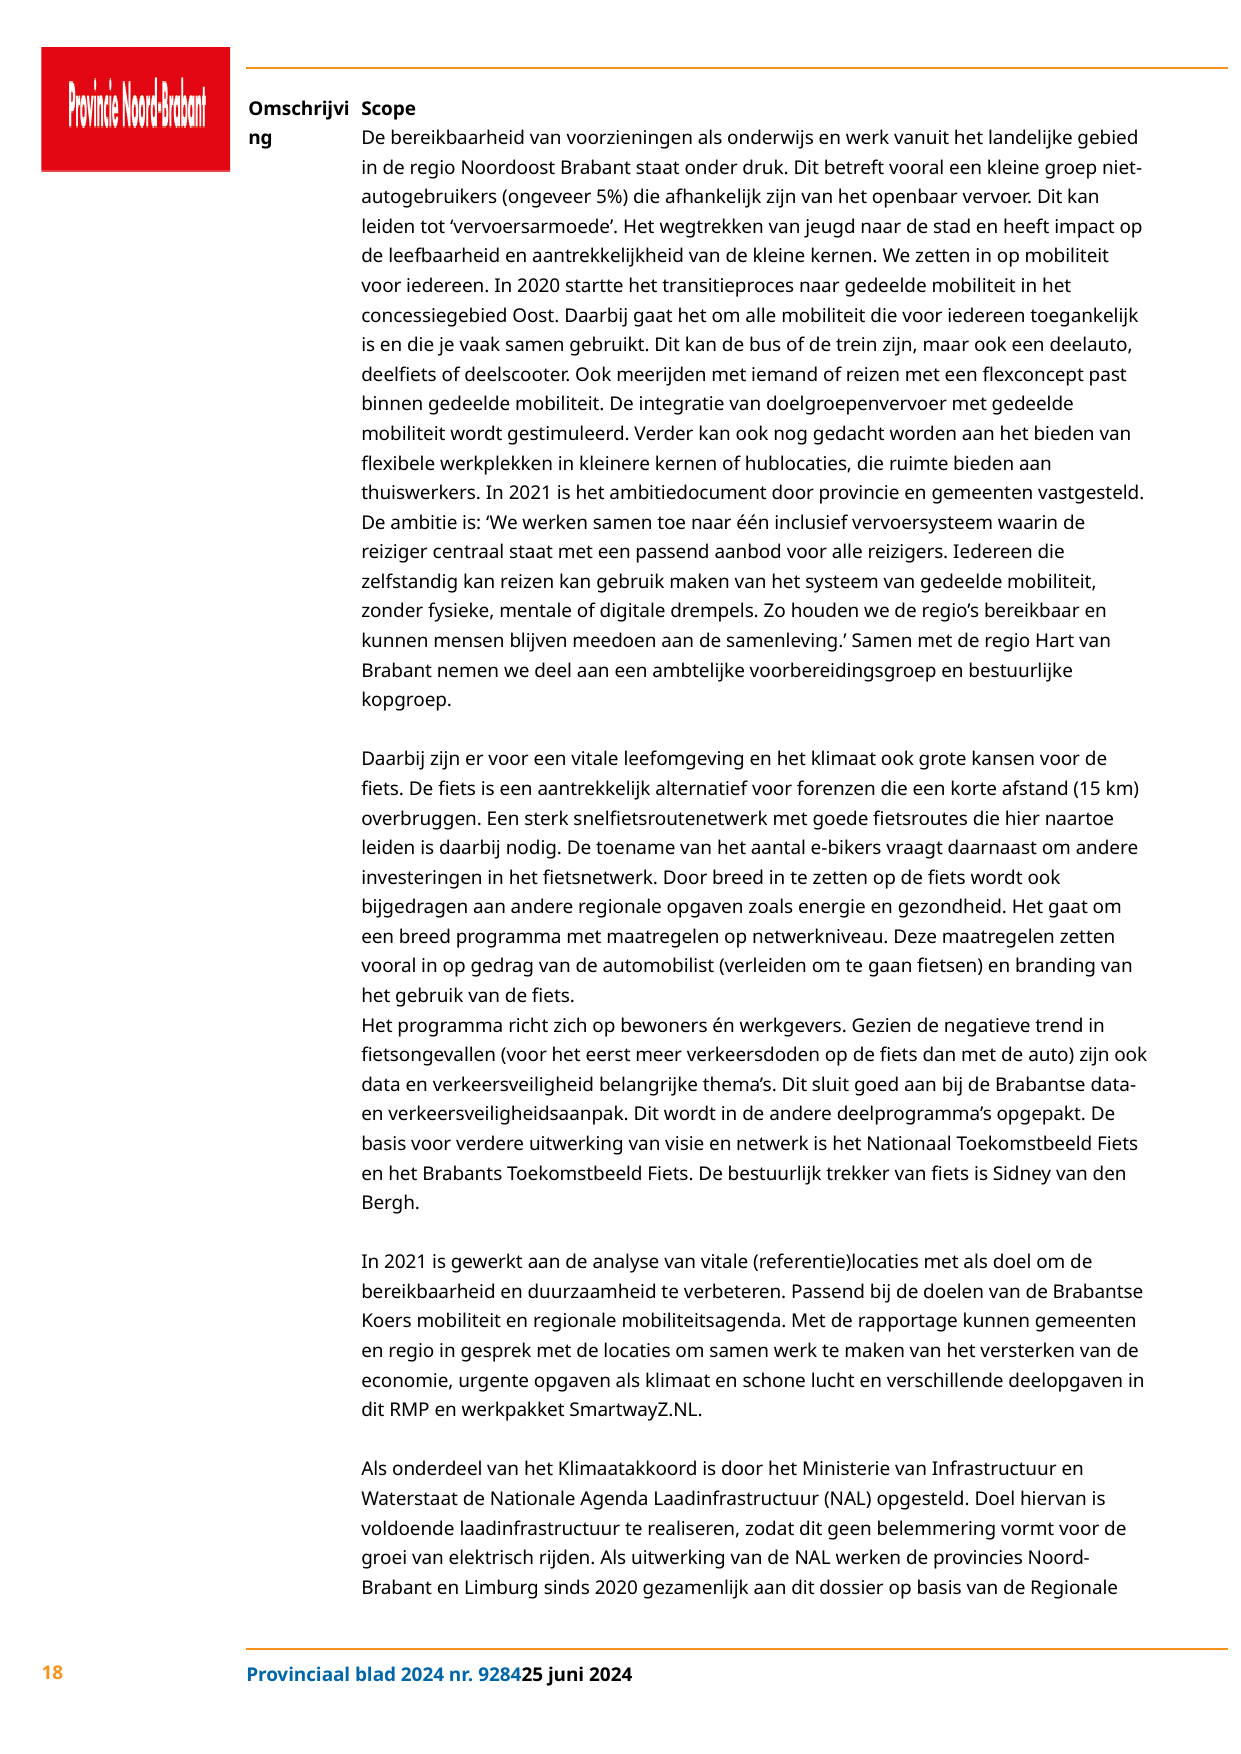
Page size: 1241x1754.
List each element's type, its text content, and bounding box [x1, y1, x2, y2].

picture [41, 47, 231, 172]
table_cell Omschrijving [248, 95, 361, 1600]
table_cell Scope De bereikbaarheid van voorzieningen als onderwijs en werk vanuit het landelijke gebied in de regio Noordoost Brabant staat onder druk. Dit betreft vooral een kleine groep niet-autogebruikers (ongeveer 5%) die afhankelijk zijn van het openbaar vervoer. Dit kan leiden tot ‘vervoersarmoede’. Het wegtrekken van jeugd naar de stad en heeft impact op de leefbaarheid en aantrekkelijkheid van de kleine kernen. We zetten in op mobiliteit voor iedereen. In 2020 startte het transitieproces naar gedeelde mobiliteit in het concessiegebied Oost. Daarbij gaat het om alle mobiliteit die voor iedereen toegankelijk is en die je vaak samen gebruikt. Dit kan de bus of de trein zijn, maar ook een deelauto, deelfiets of deelscooter. Ook meerijden met iemand of reizen met een flexconcept past binnen gedeelde mobiliteit. De integratie van doelgroepenvervoer met gedeelde mobiliteit wordt gestimuleerd. Verder kan ook nog gedacht worden aan het bieden van flexibele werkplekken in kleinere kernen of hublocaties, die ruimte bieden aan thuiswerkers. In 2021 is het ambitiedocument door provincie en gemeenten vastgesteld. De ambitie is: ‘We werken samen toe naar één inclusief vervoersysteem waarin de reiziger centraal staat met een passend aanbod voor alle reizigers. Iedereen die zelfstandig kan reizen kan gebruik maken van het systeem van gedeelde mobiliteit, zonder fysieke, mentale of digitale drempels. Zo houden we de regio’s bereikbaar en kunnen mensen blijven meedoen aan de samenleving.’ Samen met de regio Hart van Brabant nemen we deel aan een ambtelijke voorbereidingsgroep en bestuurlijke kopgroep. Daarbij zijn er voor een vitale leefomgeving en het klimaat ook grote kansen voor de fiets. De fiets is een aantrekkelijk alternatief voor forenzen die een korte afstand (15 km) overbruggen. Een sterk snelfietsroutenetwerk met goede fietsroutes die hier naartoe leiden is daarbij nodig. De toename van het aantal e-bikers vraagt daarnaast om andere investeringen in het fietsnetwerk. Door breed in te zetten op de fiets wordt ook bijgedragen aan andere regionale opgaven zoals energie en gezondheid. Het gaat om een breed programma met maatregelen op netwerkniveau. Deze maatregelen zetten vooral in op gedrag van de automobilist (verleiden om te gaan fietsen) en branding van het gebruik van de fiets. Het programma richt zich op bewoners én werkgevers. Gezien de negatieve trend in fietsongevallen (voor het eerst meer verkeersdoden op de fiets dan met de auto) zijn ook data en verkeersveiligheid belangrijke thema’s. Dit sluit goed aan bij de Brabantse data- en verkeersveiligheidsaanpak. Dit wordt in de andere deelprogramma’s opgepakt. De basis voor verdere uitwerking van visie en netwerk is het Nationaal Toekomstbeeld Fiets en het Brabants Toekomstbeeld Fiets. De bestuurlijk trekker van fiets is Sidney van den Bergh. In 2021 is gewerkt aan de analyse van vitale (referentie)locaties met als doel om de bereikbaarheid en duurzaamheid te verbeteren. Passend bij de doelen van de Brabantse Koers mobiliteit en regionale mobiliteitsagenda. Met de rapportage kunnen gemeenten en regio in gesprek met de locaties om samen werk te maken van het versterken van de economie, urgente opgaven als klimaat en schone lucht en verschillende deelopgaven in dit RMP en werkpakket SmartwayZ.NL. Als onderdeel van het Klimaatakkoord is door het Ministerie van Infrastructuur en Waterstaat de Nationale Agenda Laadinfrastructuur (NAL) opgesteld. Doel hiervan is voldoende laadinfrastructuur te realiseren, zodat dit geen belemmering vormt voor de groei van elektrisch rijden. Als uitwerking van de NAL werken de provincies Noord-Brabant en Limburg sinds 2020 gezamenlijk aan dit dossier op basis van de Regionale [361, 95, 1152, 1600]
